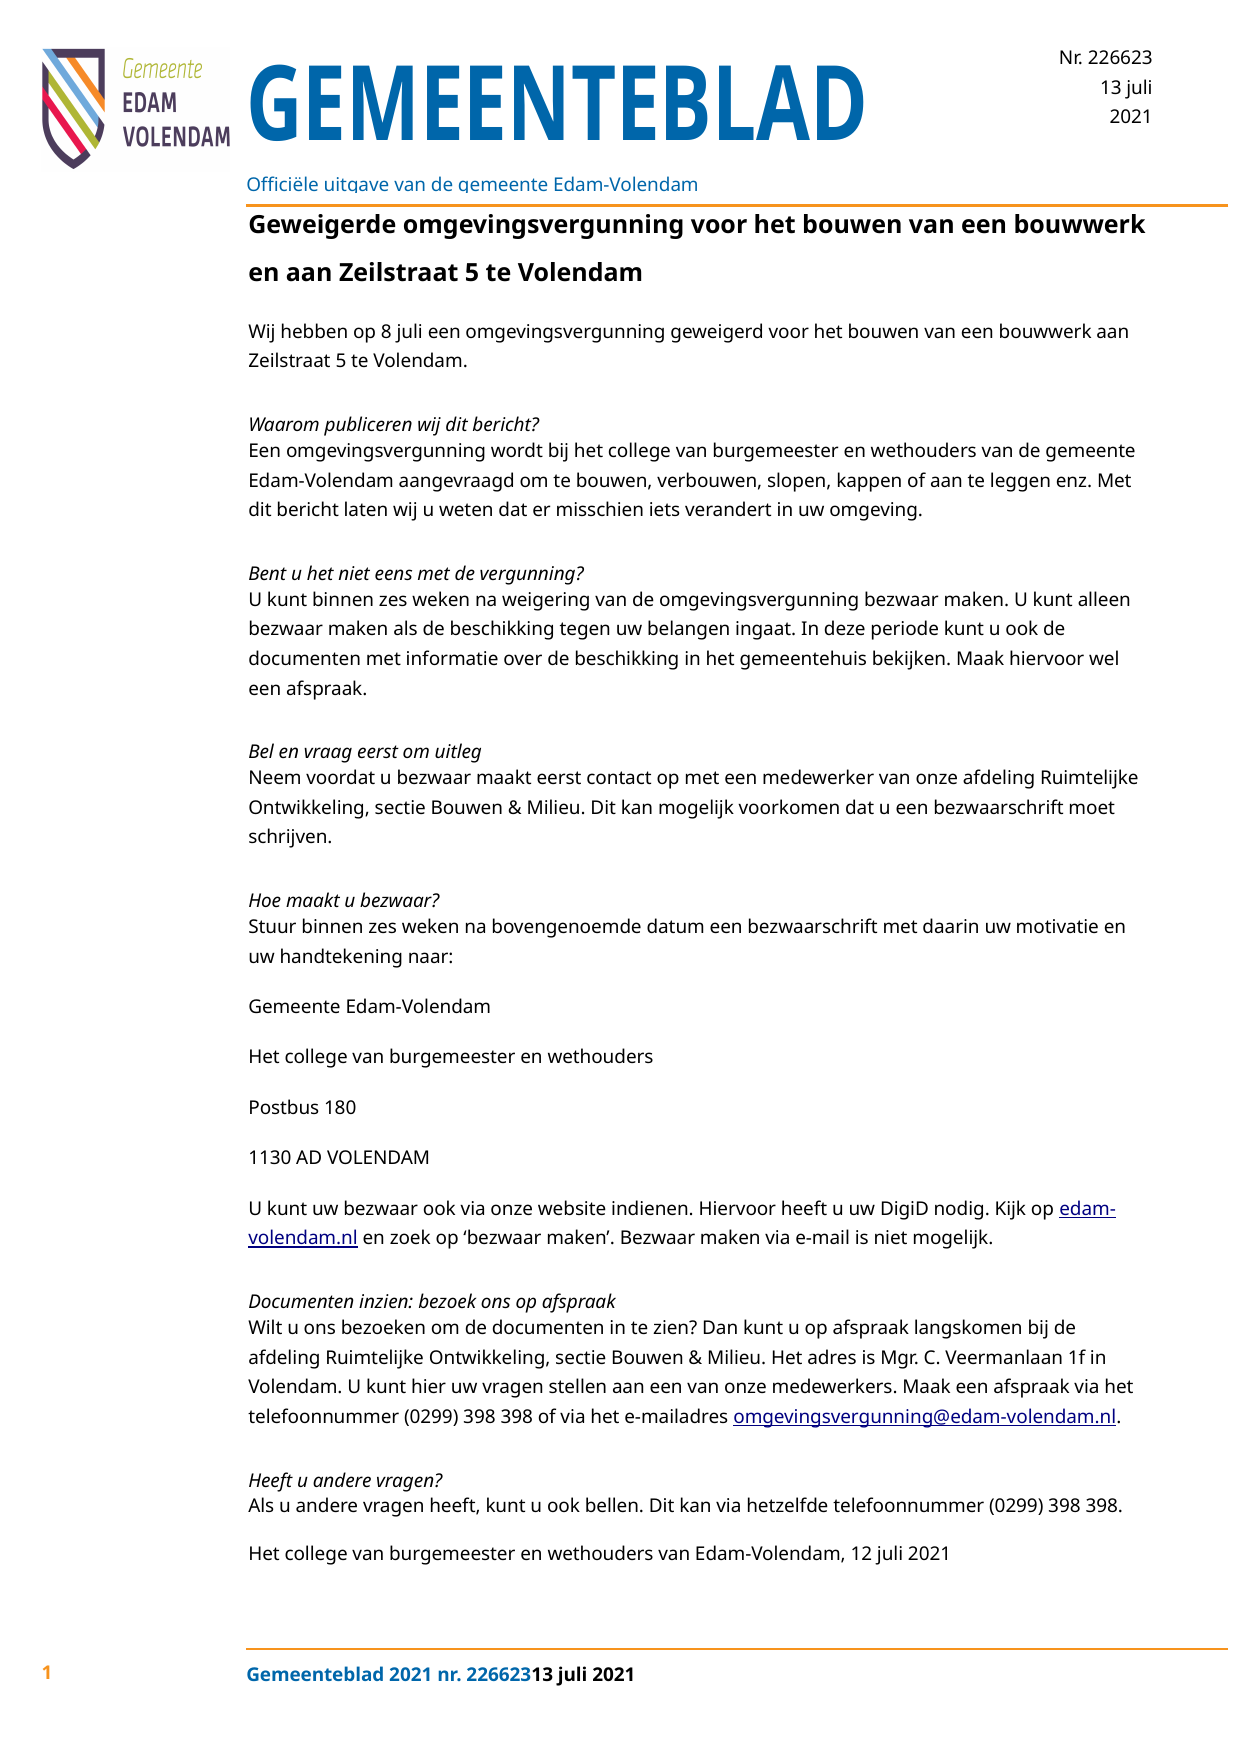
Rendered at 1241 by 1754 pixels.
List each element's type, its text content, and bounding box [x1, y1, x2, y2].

text Hoe maakt u bezwaar? [248, 888, 1152, 913]
text Het college van burgemeester en wethouders [248, 1044, 1152, 1069]
picture [41, 47, 231, 172]
text Wilt u ons bezoeken om de documenten in te zien? Dan kunt u op afspraak langskomen bij de afdeling Ruimtelijke Ontwikkeling, sectie Bouwen & Milieu. Het adres is Mgr. C. Veermanlaan 1f in Volendam. U kunt hier uw vragen stellen aan een van onze medewerkers. Maak een afspraak via het telefoonnummer (0299) 398 398 of via het e-mailadres omgevingsvergunning@edam-volendam.nl. [248, 1314, 1152, 1429]
text U kunt binnen zes weken na weigering van de omgevingsvergunning bezwaar maken. U kunt alleen bezwaar maken als de beschikking tegen uw belangen ingaat. In deze periode kunt u ook de documenten met informatie over de beschikking in het gemeentehuis bekijken. Maak hiervoor wel een afspraak. [248, 586, 1152, 701]
text Een omgevingsvergunning wordt bij het college van burgemeester en wethouders van de gemeente Edam-Volendam aangevraagd om te bouwen, verbouwen, slopen, kappen of aan te leggen enz. Met dit bericht laten wij u weten dat er misschien iets verandert in uw omgeving. [248, 437, 1152, 522]
text U kunt uw bezwaar ook via onze website indienen. Hiervoor heeft u uw DigiD nodig. Kijk op edam-volendam.nl en zoek op ‘bezwaar maken’. Bezwaar maken via e-mail is niet mogelijk. [248, 1195, 1152, 1250]
text Neem voordat u bezwaar maakt eerst contact op met een medewerker van onze afdeling Ruimtelijke Ontwikkeling, sectie Bouwen & Milieu. Dit kan mogelijk voorkomen dat u een bezwaarschrift moet schrijven. [248, 764, 1152, 849]
text Stuur binnen zes weken na bovengenoemde datum een bezwaarschrift met daarin uw motivatie en uw handtekening naar: [248, 913, 1152, 969]
text Bel en vraag eerst om uitleg [248, 739, 1152, 764]
text Geweigerde omgevingsvergunning voor het bouwen van een bouwwerk en aan Zeilstraat 5 te Volendam [248, 207, 1152, 288]
text Als u andere vragen heeft, kunt u ook bellen. Dit kan via hetzelfde telefoonnummer (0299) 398 398. [248, 1493, 1152, 1518]
text Postbus 180 [248, 1094, 1152, 1120]
text Gemeente Edam-Volendam [248, 993, 1152, 1019]
text Documenten inzien: bezoek ons op afspraak [248, 1288, 1152, 1314]
text Waarom publiceren wij dit bericht? [248, 411, 1152, 437]
text Wij hebben op 8 juli een omgevingsvergunning geweigerd voor het bouwen van een bouwwerk aan Zeilstraat 5 te Volendam. [248, 318, 1152, 373]
text Heeft u andere vragen? [248, 1467, 1152, 1493]
text Bent u het niet eens met de vergunning? [248, 560, 1152, 586]
text Het college van burgemeester en wethouders van Edam-Volendam, 12 juli 2021 [248, 1541, 1152, 1566]
text 1130 AD VOLENDAM [248, 1144, 1152, 1170]
